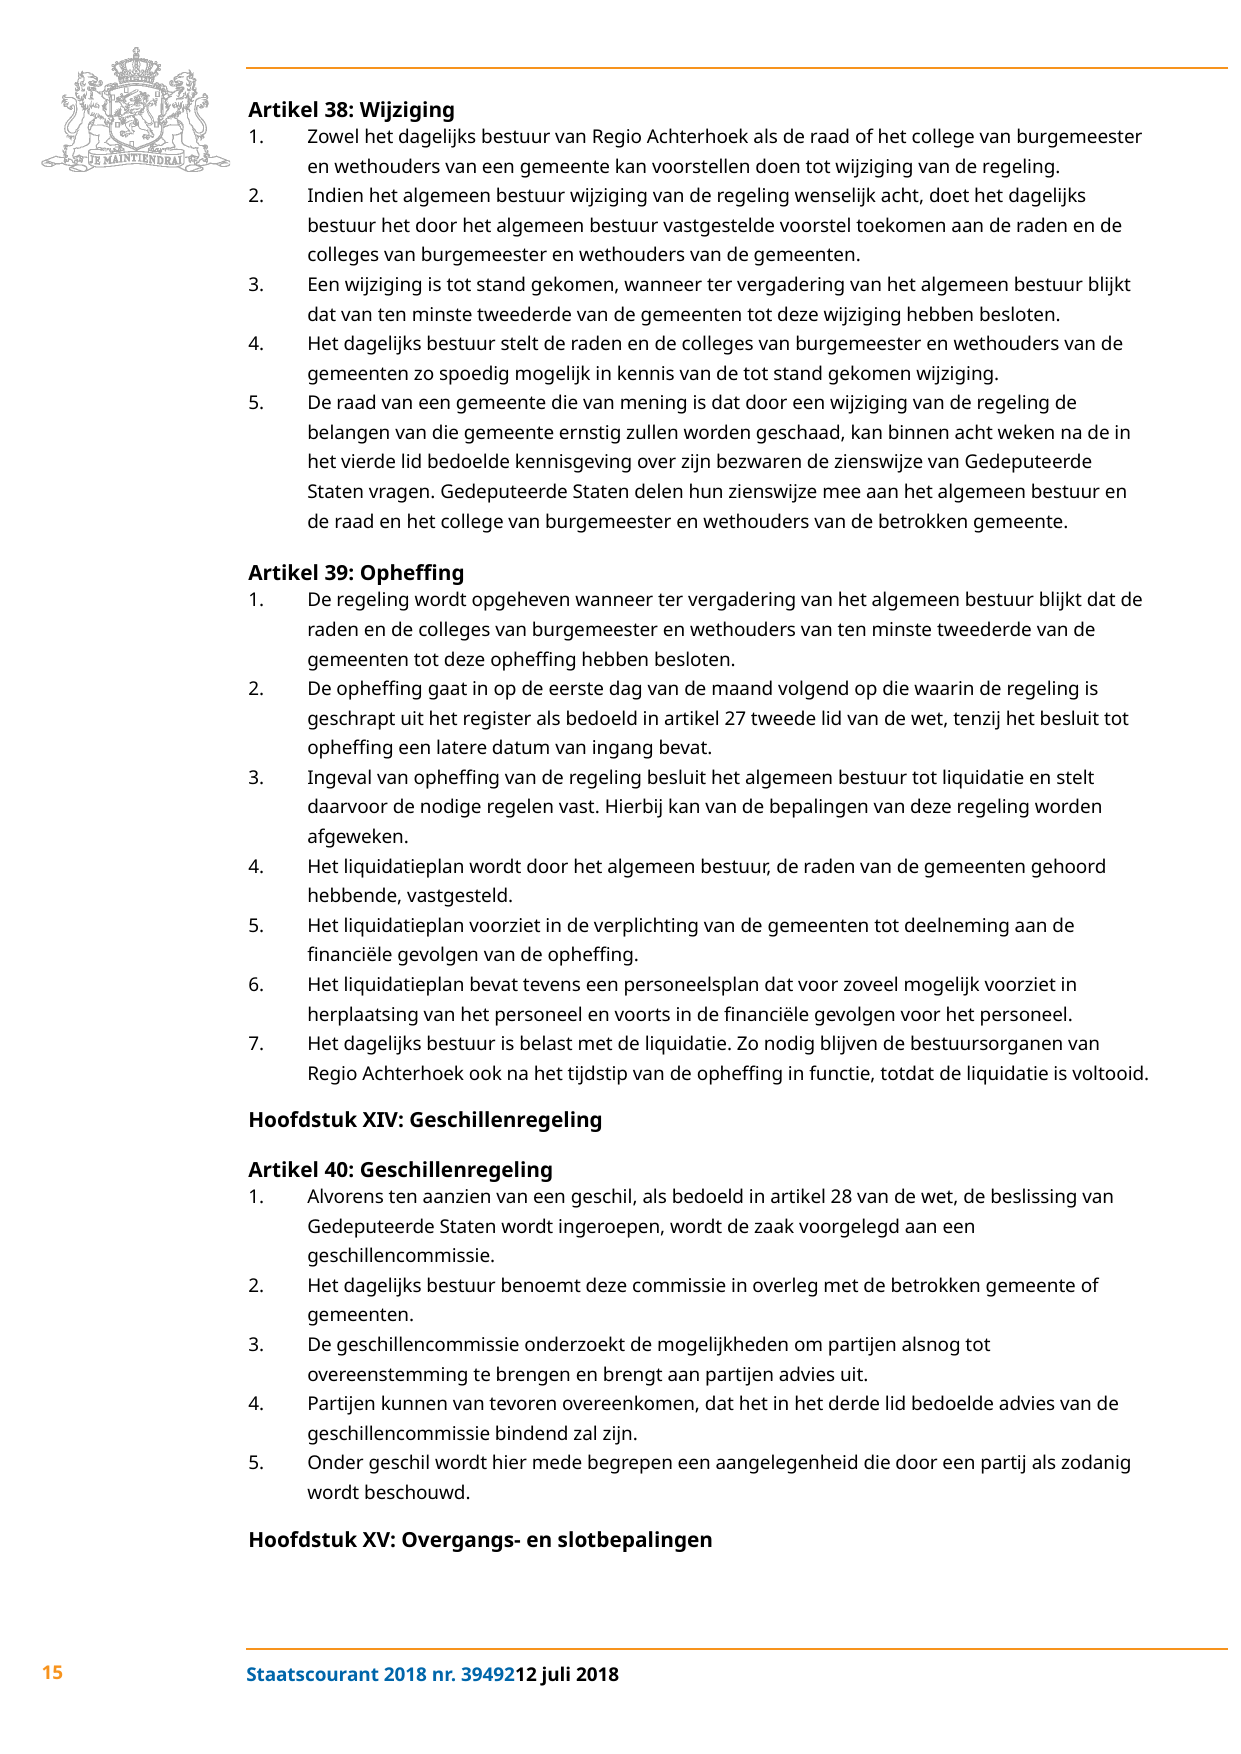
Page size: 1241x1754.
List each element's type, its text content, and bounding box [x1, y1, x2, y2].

text Hoofdstuk XV: Overgangs- en slotbepalingen [248, 1525, 1152, 1553]
list Het dagelijks bestuur stelt de raden en de colleges van burgemeester en wethouders van de gemeenten zo spoedig mogelijk in kennis van de tot stand gekomen wijziging. [248, 330, 1152, 386]
list Alvorens ten aanzien van een geschil, als bedoeld in artikel 28 van de wet, de beslissing van Gedeputeerde Staten wordt ingeroepen, wordt de zaak voorgelegd aan een geschillencommissie. [248, 1183, 1152, 1268]
list Het dagelijks bestuur is belast met de liquidatie. Zo nodig blijven de bestuursorganen van Regio Achterhoek ook na het tijdstip van de opheffing in functie, totdat de liquidatie is voltooid. [248, 1030, 1152, 1086]
list Het liquidatieplan bevat tevens een personeelsplan dat voor zoveel mogelijk voorziet in herplaatsing van het personeel en voorts in de financiële gevolgen voor het personeel. [248, 971, 1152, 1027]
text Hoofdstuk XIV: Geschillenregeling [248, 1106, 1152, 1134]
list Het dagelijks bestuur benoemt deze commissie in overleg met de betrokken gemeente of gemeenten. [248, 1272, 1152, 1327]
list Het liquidatieplan wordt door het algemeen bestuur, de raden van de gemeenten gehoord hebbende, vastgesteld. [248, 853, 1152, 908]
list Een wijziging is tot stand gekomen, wanneer ter vergadering van het algemeen bestuur blijkt dat van ten minste tweederde van de gemeenten tot deze wijziging hebben besloten. [248, 271, 1152, 326]
list Indien het algemeen bestuur wijziging van de regeling wenselijk acht, doet het dagelijks bestuur het door het algemeen bestuur vastgestelde voorstel toekomen aan de raden en de colleges van burgemeester en wethouders van de gemeenten. [248, 182, 1152, 267]
text Artikel 40: Geschillenregeling [248, 1155, 1152, 1183]
list De raad van een gemeente die van mening is dat door een wijziging van de regeling de belangen van die gemeente ernstig zullen worden geschaad, kan binnen acht weken na de in het vierde lid bedoelde kennisgeving over zijn bezwaren de zienswijze van Gedeputeerde Staten vragen. Gedeputeerde Staten delen hun zienswijze mee aan het algemeen bestuur en de raad en het college van burgemeester en wethouders van de betrokken gemeente. [248, 389, 1152, 533]
text Artikel 38: Wijziging [248, 95, 1152, 123]
list Onder geschil wordt hier mede begrepen een aangelegenheid die door een partij als zodanig wordt beschouwd. [248, 1449, 1152, 1505]
list De regeling wordt opgeheven wanneer ter vergadering van het algemeen bestuur blijkt dat de raden en de colleges van burgemeester en wethouders van ten minste tweederde van de gemeenten tot deze opheffing hebben besloten. [248, 587, 1152, 672]
list Partijen kunnen van tevoren overeenkomen, dat het in het derde lid bedoelde advies van de geschillencommissie bindend zal zijn. [248, 1390, 1152, 1446]
picture [41, 47, 231, 172]
list De opheffing gaat in op de eerste dag van de maand volgend op die waarin de regeling is geschrapt uit het register als bedoeld in artikel 27 tweede lid van de wet, tenzij het besluit tot opheffing een latere datum van ingang bevat. [248, 675, 1152, 760]
list Zowel het dagelijks bestuur van Regio Achterhoek als de raad of het college van burgemeester en wethouders van een gemeente kan voorstellen doen tot wijziging van de regeling. [248, 123, 1152, 178]
list Ingeval van opheffing van de regeling besluit het algemeen bestuur tot liquidatie en stelt daarvoor de nodige regelen vast. Hierbij kan van de bepalingen van deze regeling worden afgeweken. [248, 764, 1152, 849]
list De geschillencommissie onderzoekt de mogelijkheden om partijen alsnog tot overeenstemming te brengen en brengt aan partijen advies uit. [248, 1331, 1152, 1387]
text Artikel 39: Opheffing [248, 558, 1152, 587]
list Het liquidatieplan voorziet in de verplichting van de gemeenten tot deelneming aan de financiële gevolgen van de opheffing. [248, 912, 1152, 967]
